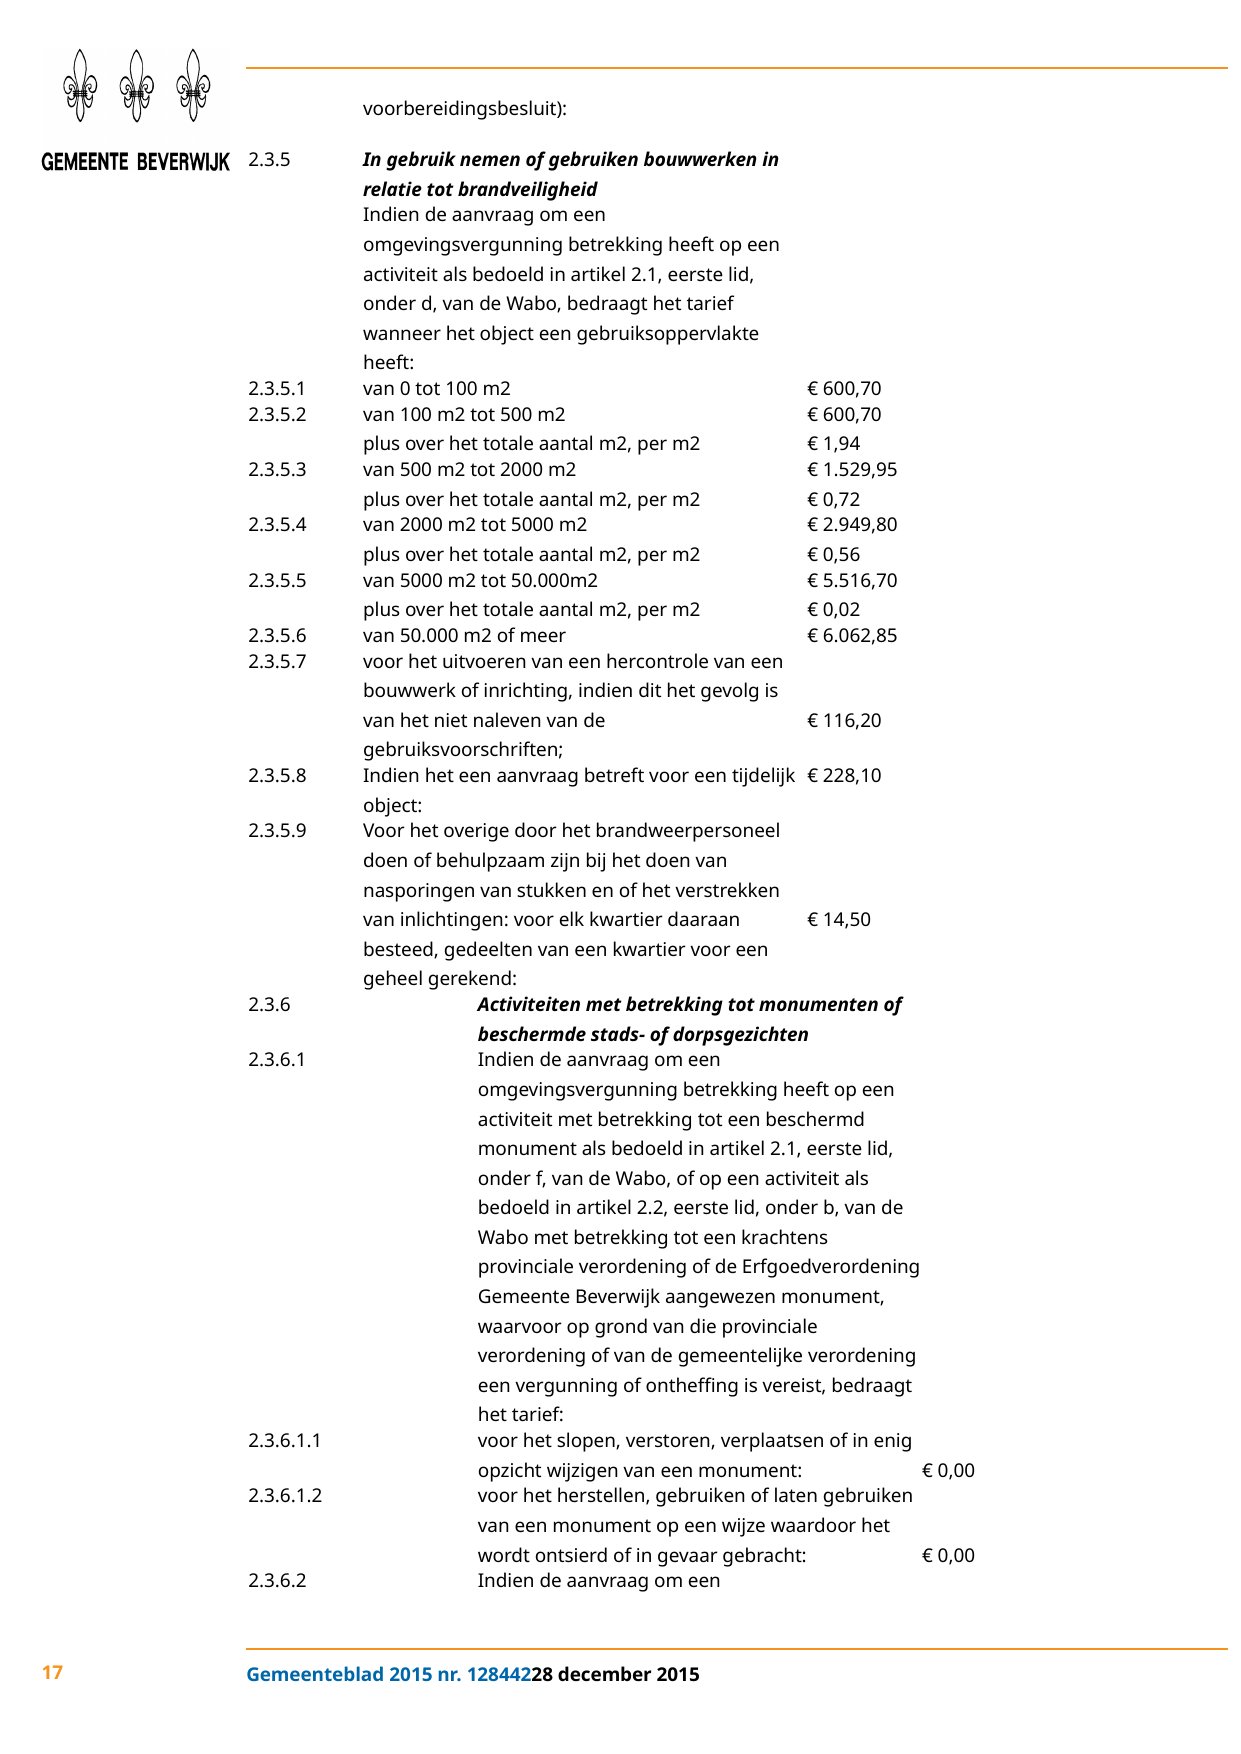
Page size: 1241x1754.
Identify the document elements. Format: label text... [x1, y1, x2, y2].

table_cell 2.3.6.1.1 [248, 1428, 478, 1483]
table_cell 2.3.6 [248, 991, 478, 1047]
table_cell 2.3.6.1.2 [248, 1483, 478, 1568]
table_cell 2.3.5.4 [248, 512, 363, 567]
table_cell [807, 146, 1037, 202]
table_cell van 100 m2 tot 500 m2 plus over het totale aantal m2, per m2 [363, 401, 807, 456]
table_cell Indien de aanvraag om een [478, 1568, 922, 1593]
table_cell € 0,00 [922, 1428, 1152, 1483]
table_cell € 14,50 [807, 818, 1037, 991]
table_cell 2.3.5 [248, 146, 363, 202]
table_cell [248, 202, 363, 375]
table_cell [807, 95, 1152, 121]
table_cell In gebruik nemen of gebruiken bouwwerken in relatie tot brandveiligheid [363, 146, 807, 202]
table_cell Voor het overige door het brandweerpersoneel doen of behulpzaam zijn bij het doen van nasporingen van stukken en of het verstrekken van inlichtingen: voor elk kwartier daaraan besteed, gedeelten van een kwartier voor een geheel gerekend: [363, 818, 807, 991]
table_cell Indien de aanvraag om een omgevingsvergunning betrekking heeft op een activiteit met betrekking tot een beschermd monument als bedoeld in artikel 2.1, eerste lid, onder f, van de Wabo, of op een activiteit als bedoeld in artikel 2.2, eerste lid, onder b, van de Wabo met betrekking tot een krachtens provinciale verordening of de Erfgoedverordening Gemeente Beverwijk aangewezen monument, waarvoor op grond van die provinciale verordening of van de gemeentelijke verordening een vergunning of ontheffing is vereist, bedraagt het tarief: [478, 1047, 922, 1427]
table_cell [248, 121, 363, 146]
table_cell [922, 1047, 1152, 1427]
table_cell [807, 202, 1037, 375]
table_cell [248, 95, 363, 121]
table_cell € 5.516,70 € 0,02 [807, 567, 1037, 622]
table_cell voorbereidingsbesluit): [363, 95, 807, 121]
table_cell € 0,00 [922, 1483, 1152, 1568]
table_cell € 600,70 [807, 375, 1037, 401]
table_cell 2.3.5.6 [248, 622, 363, 648]
table_cell [922, 991, 1152, 1047]
table_cell € 228,10 [807, 763, 1037, 818]
table_cell voor het herstellen, gebruiken of laten gebruiken van een monument op een wijze waardoor het wordt ontsierd of in gevaar gebracht: [478, 1483, 922, 1568]
table_cell 2.3.6.2 [248, 1568, 478, 1593]
table_cell 2.3.5.2 [248, 401, 363, 456]
table_cell € 6.062,85 [807, 622, 1037, 648]
table_cell van 500 m2 tot 2000 m2 plus over het totale aantal m2, per m2 [363, 456, 807, 512]
table_cell [807, 121, 1152, 146]
table_cell € 600,70 € 1,94 [807, 401, 1037, 456]
table_cell € 1.529,95 € 0,72 [807, 456, 1037, 512]
table_cell 2.3.5.5 [248, 567, 363, 622]
table_cell 2.3.5.9 [248, 818, 363, 991]
table_cell 2.3.6.1 [248, 1047, 478, 1427]
table_cell Activiteiten met betrekking tot monumenten of beschermde stads- of dorpsgezichten [478, 991, 922, 1047]
table_cell van 0 tot 100 m2 [363, 375, 807, 401]
table_cell Indien de aanvraag om een omgevingsvergunning betrekking heeft op een activiteit als bedoeld in artikel 2.1, eerste lid, onder d, van de Wabo, bedraagt het tarief wanneer het object een gebruiksoppervlakte heeft: [363, 202, 807, 375]
table_cell van 50.000 m2 of meer [363, 622, 807, 648]
table_cell voor het uitvoeren van een hercontrole van een bouwwerk of inrichting, indien dit het gevolg is van het niet naleven van de gebruiksvoorschriften; [363, 648, 807, 762]
table_cell van 2000 m2 tot 5000 m2 plus over het totale aantal m2, per m2 [363, 512, 807, 567]
table_cell 2.3.5.1 [248, 375, 363, 401]
table_cell € 2.949,80 € 0,56 [807, 512, 1037, 567]
table_cell [363, 121, 807, 146]
table_cell 2.3.5.8 [248, 763, 363, 818]
table_cell € 116,20 [807, 648, 1037, 762]
picture [41, 47, 231, 172]
table_cell 2.3.5.7 [248, 648, 363, 762]
table_cell [922, 1568, 1152, 1593]
table_cell 2.3.5.3 [248, 456, 363, 512]
table_cell van 5000 m2 tot 50.000m2 plus over het totale aantal m2, per m2 [363, 567, 807, 622]
table_cell Indien het een aanvraag betreft voor een tijdelijk object: [363, 763, 807, 818]
table_cell voor het slopen, verstoren, verplaatsen of in enig opzicht wijzigen van een monument: [478, 1428, 922, 1483]
